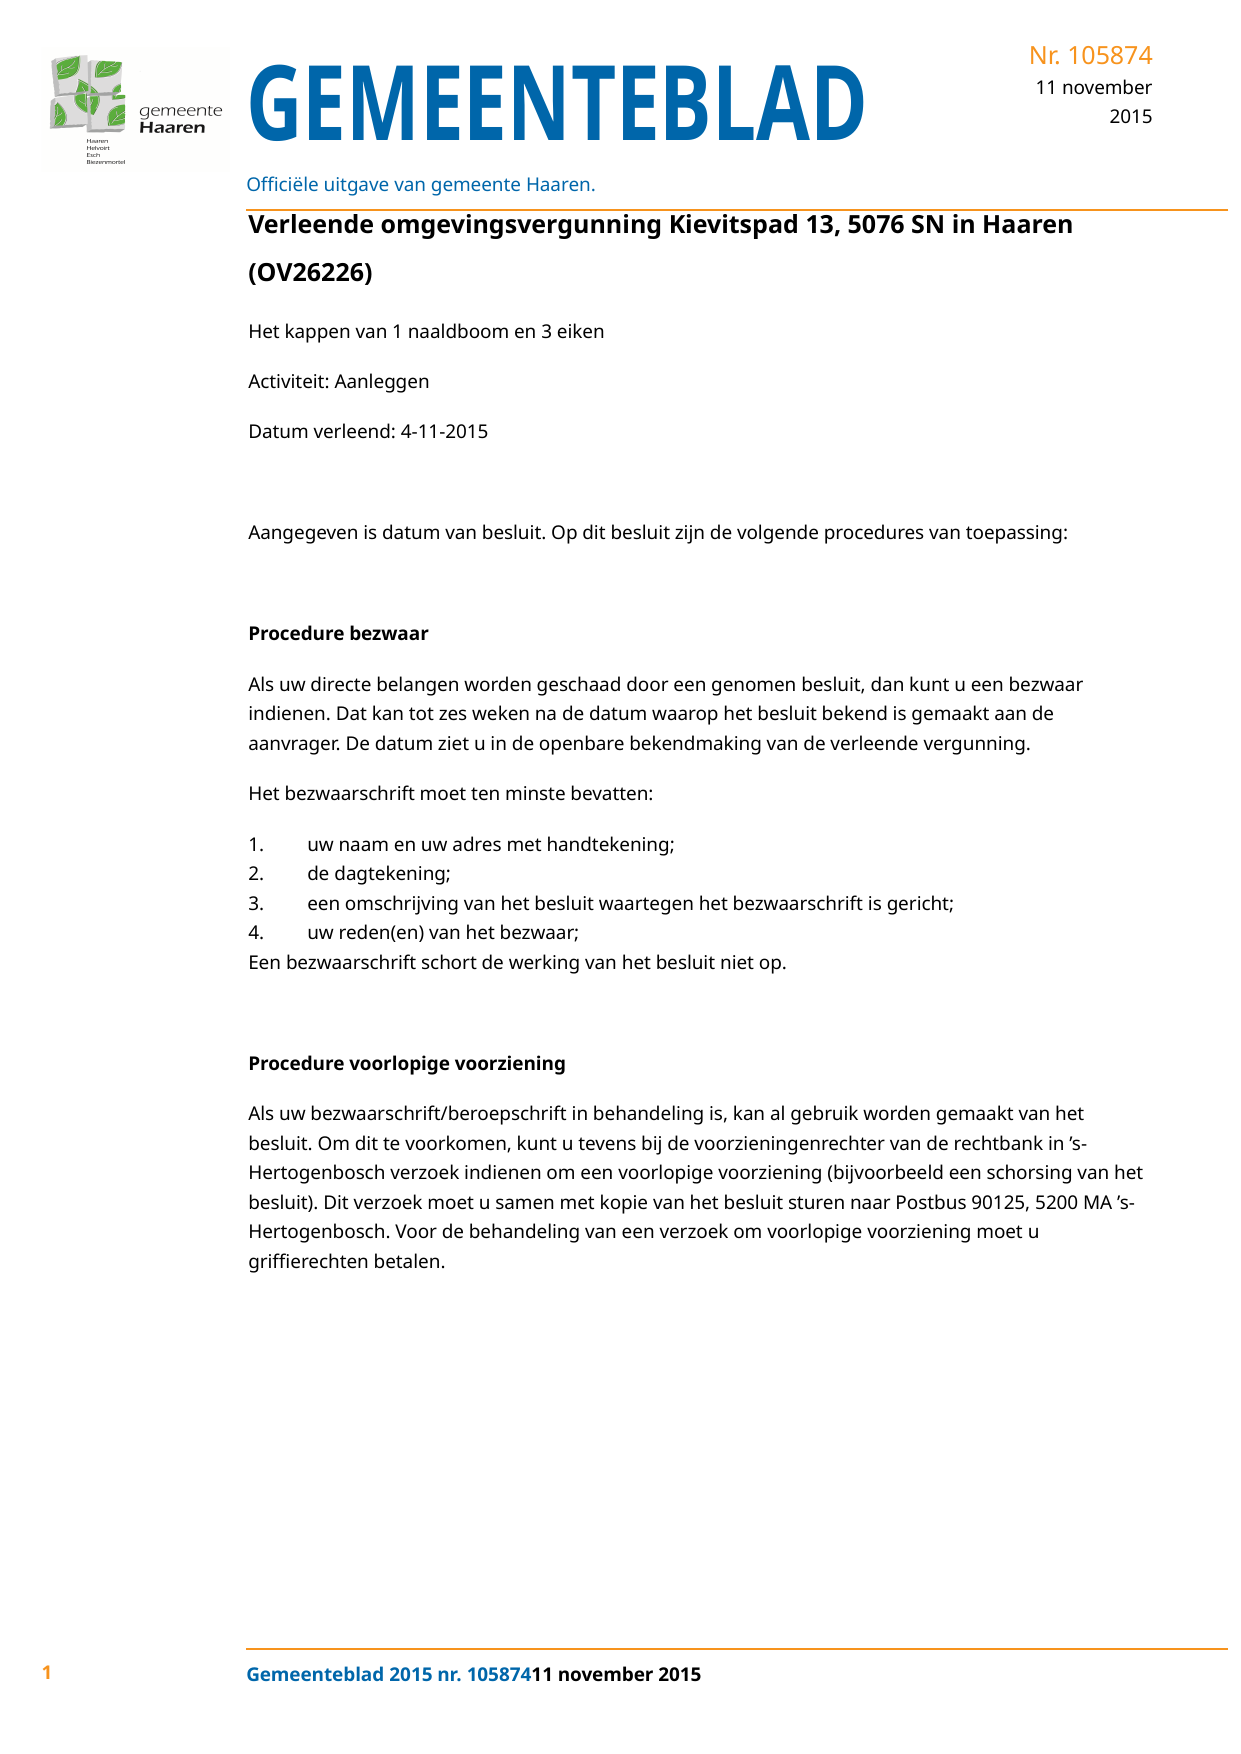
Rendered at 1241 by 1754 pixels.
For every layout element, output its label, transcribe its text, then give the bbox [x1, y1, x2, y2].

text Een bezwaarschrift schort de werking van het besluit niet op. [248, 949, 1152, 975]
list een omschrijving van het besluit waartegen het bezwaarschrift is gericht; [248, 890, 1152, 916]
picture [41, 47, 231, 172]
text Procedure voorlopige voorziening [248, 1050, 1152, 1076]
text Als uw bezwaarschrift/beroepschrift in behandeling is, kan al gebruik worden gemaakt van het besluit. Om dit te voorkomen, kunt u tevens bij de voorzieningenrechter van de rechtbank in ’s-Hertogenbosch verzoek indienen om een voorlopige voorziening (bijvoorbeeld een schorsing van het besluit). Dit verzoek moet u samen met kopie van het besluit sturen naar Postbus 90125, 5200 MA ’s-Hertogenbosch. Voor de behandeling van een verzoek om voorlopige voorziening moet u griffierechten betalen. [248, 1100, 1152, 1274]
text Het bezwaarschrift moet ten minste bevatten: [248, 780, 1152, 806]
list uw naam en uw adres met handtekening; [248, 831, 1152, 857]
text Datum verleend: 4-11-2015 [248, 419, 1152, 444]
text Verleende omgevingsvergunning Kievitspad 13, 5076 SN in Haaren (OV26226) [248, 211, 1152, 288]
text Activiteit: Aanleggen [248, 368, 1152, 394]
text Het kappen van 1 naaldboom en 3 eiken [248, 318, 1152, 344]
text Aangegeven is datum van besluit. Op dit besluit zijn de volgende procedures van toepassing: [248, 519, 1152, 545]
text Als uw directe belangen worden geschaad door een genomen besluit, dan kunt u een bezwaar indienen. Dat kan tot zes weken na de datum waarop het besluit bekend is gemaakt aan de aanvrager. De datum ziet u in de openbare bekendmaking van de verleende vergunning. [248, 671, 1152, 756]
list uw reden(en) van het bezwaar; [248, 919, 1152, 945]
text Procedure bezwaar [248, 620, 1152, 646]
list de dagtekening; [248, 860, 1152, 886]
